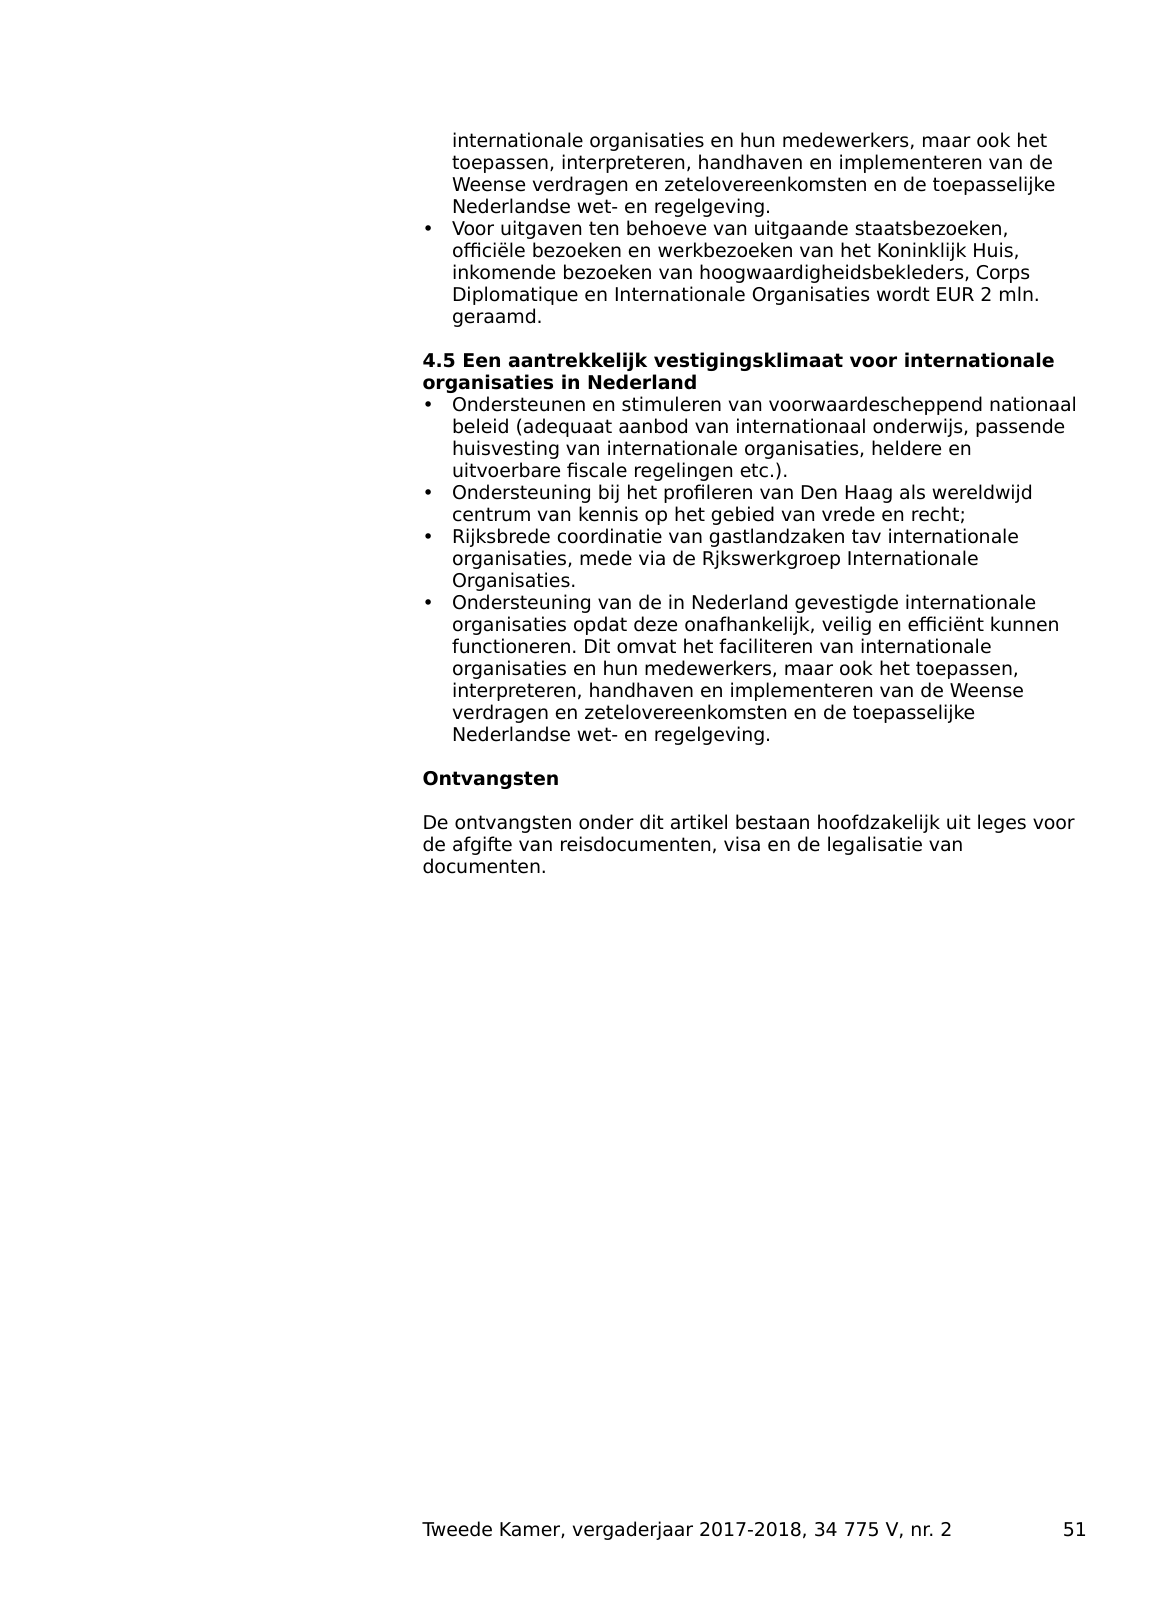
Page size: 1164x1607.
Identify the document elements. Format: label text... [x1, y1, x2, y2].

text • Ondersteunen en stimuleren van voorwaardescheppend nationaal beleid (adequaat aanbod van internationaal onderwijs, passende huisvesting van internationale organisaties, heldere en uitvoerbare fiscale regelingen etc.). [422, 394, 1087, 482]
subtitle Ontvangsten [422, 768, 1087, 790]
text De ontvangsten onder dit artikel bestaan hoofdzakelijk uit leges voor de afgifte van reisdocumenten, visa en de legalisatie van documenten. [422, 812, 1087, 878]
text internationale organisaties en hun medewerkers, maar ook het toepassen, interpreteren, handhaven en implementeren van de Weense verdragen en zetelovereenkomsten en de toepasselijke Nederlandse wet- en regelgeving. [422, 130, 1087, 218]
text • Rijksbrede coordinatie van gastlandzaken tav internationale organisaties, mede via de Rjkswerkgroep Internationale Organisaties. [422, 526, 1087, 592]
subtitle 4.5 Een aantrekkelijk vestigingsklimaat voor internationale organisaties in Nederland [422, 350, 1087, 394]
text • Ondersteuning bij het profileren van Den Haag als wereldwijd centrum van kennis op het gebied van vrede en recht; [422, 482, 1087, 526]
text • Ondersteuning van de in Nederland gevestigde internationale organisaties opdat deze onafhankelijk, veilig en efficiënt kunnen functioneren. Dit omvat het faciliteren van internationale organisaties en hun medewerkers, maar ook het toepassen, interpreteren, handhaven en implementeren van de Weense verdragen en zetelovereenkomsten en de toepasselijke Nederlandse wet- en regelgeving. [422, 592, 1087, 746]
text • Voor uitgaven ten behoeve van uitgaande staatsbezoeken, officiële bezoeken en werkbezoeken van het Koninklijk Huis, inkomende bezoeken van hoogwaardigheidsbekleders, Corps Diplomatique en Internationale Organisaties wordt EUR 2 mln. geraamd. [422, 218, 1087, 328]
